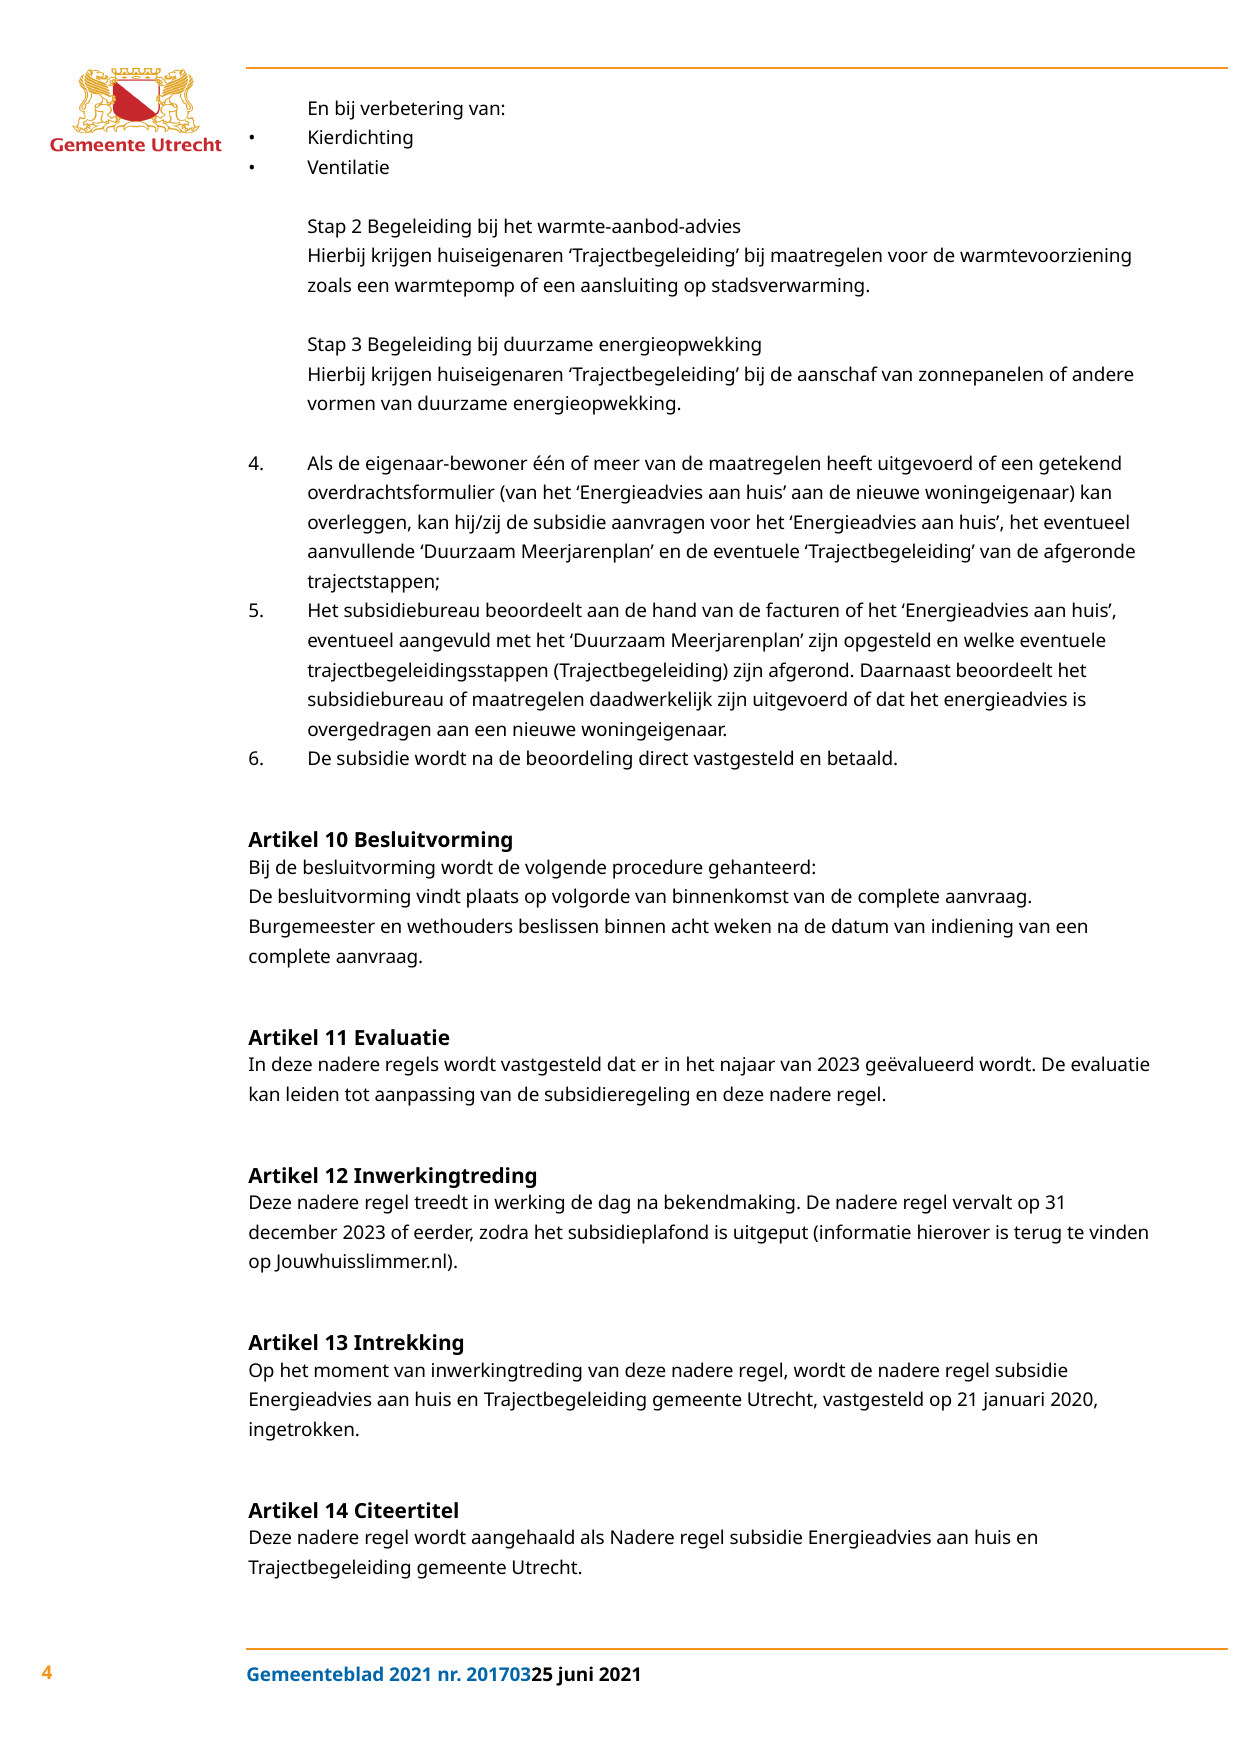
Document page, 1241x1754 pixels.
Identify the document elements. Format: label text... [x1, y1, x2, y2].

text In deze nadere regels wordt vastgesteld dat er in het najaar van 2023 geëvalueerd wordt. De evaluatie kan leiden tot aanpassing van de subsidieregeling en deze nadere regel. [248, 1051, 1152, 1107]
text Artikel 14 Citeertitel [248, 1496, 1152, 1524]
list Het subsidiebureau beoordeelt aan de hand van de facturen of het ‘Energieadvies aan huis’, eventueel aangevuld met het ‘Duurzaam Meerjarenplan’ zijn opgesteld en welke eventuele trajectbegeleidingsstappen (Trajectbegeleiding) zijn afgerond. Daarnaast beoordeelt het subsidiebureau of maatregelen daadwerkelijk zijn uitgevoerd of dat het energieadvies is overgedragen aan een nieuwe woningeigenaar. [248, 598, 1152, 742]
text Burgemeester en wethouders beslissen binnen acht weken na de datum van indiening van een complete aanvraag. [248, 913, 1152, 968]
text Deze nadere regel wordt aangehaald als Nadere regel subsidie Energieadvies aan huis en Trajectbegeleiding gemeente Utrecht. [248, 1524, 1152, 1580]
list Hierbij krijgen huiseigenaren ‘Trajectbegeleiding’ bij de aanschaf van zonnepanelen of andere vormen van duurzame energieopwekking. [248, 361, 1152, 416]
list Stap 3 Begeleiding bij duurzame energieopwekking [248, 331, 1152, 357]
list En bij verbetering van: [248, 95, 1152, 121]
list Kierdichting [248, 124, 1152, 150]
picture [41, 47, 231, 172]
text Artikel 13 Intrekking [248, 1328, 1152, 1357]
text Artikel 10 Besluitvorming [248, 826, 1152, 854]
list Ventilatie [248, 154, 1152, 180]
text Op het moment van inwerkingtreding van deze nadere regel, wordt de nadere regel subsidie Energieadvies aan huis en Trajectbegeleiding gemeente Utrecht, vastgesteld op 21 januari 2020, ingetrokken. [248, 1357, 1152, 1442]
list Stap 2 Begeleiding bij het warmte-aanbod-advies [248, 213, 1152, 239]
list Als de eigenaar-bewoner één of meer van de maatregelen heeft uitgevoerd of een getekend overdrachtsformulier (van het ‘Energieadvies aan huis’ aan de nieuwe woningeigenaar) kan overleggen, kan hij/zij de subsidie aanvragen voor het ‘Energieadvies aan huis’, het eventueel aanvullende ‘Duurzaam Meerjarenplan’ en de eventuele ‘Trajectbegeleiding’ van de afgeronde trajectstappen; [248, 450, 1152, 594]
text Deze nadere regel treedt in werking de dag na bekendmaking. De nadere regel vervalt op 31 december 2023 of eerder, zodra het subsidieplafond is uitgeput (informatie hierover is terug te vinden op Jouwhuisslimmer.nl). [248, 1189, 1152, 1274]
text De besluitvorming vindt plaats op volgorde van binnenkomst van de complete aanvraag. [248, 884, 1152, 909]
list De subsidie wordt na de beoordeling direct vastgesteld en betaald. [248, 746, 1152, 771]
text Artikel 11 Evaluatie [248, 1023, 1152, 1051]
text Artikel 12 Inwerkingtreding [248, 1161, 1152, 1189]
list Hierbij krijgen huiseigenaren ‘Trajectbegeleiding’ bij maatregelen voor de warmtevoorziening zoals een warmtepomp of een aansluiting op stadsverwarming. [248, 243, 1152, 298]
text Bij de besluitvorming wordt de volgende procedure gehanteerd: [248, 854, 1152, 880]
